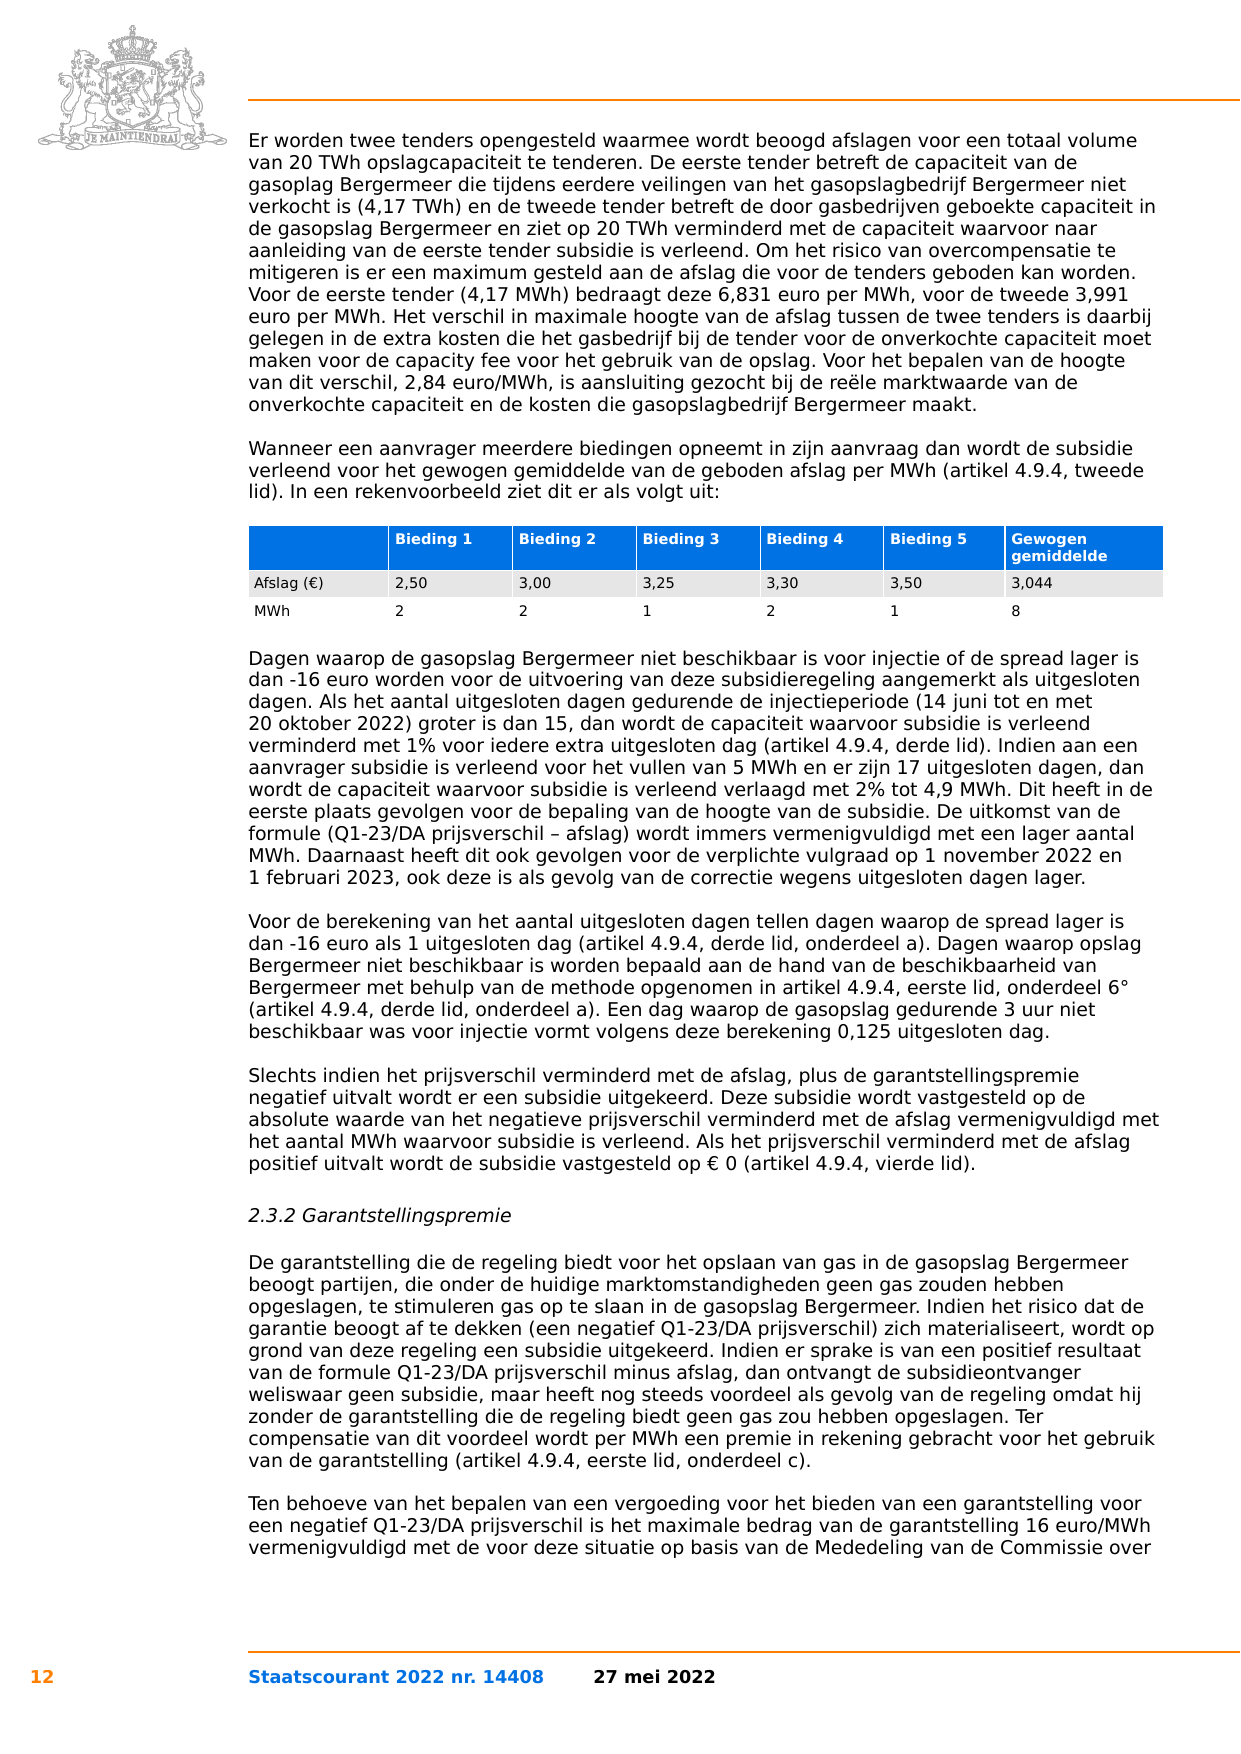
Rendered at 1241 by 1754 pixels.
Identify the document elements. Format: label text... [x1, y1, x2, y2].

subtitle 2.3.2 Garantstellingspremie [248, 1205, 1163, 1227]
table_cell 3,00 [513, 571, 636, 597]
table_cell 3,50 [884, 571, 1004, 597]
table_header Gewogen gemiddelde [1006, 526, 1163, 570]
table_cell Afslag (€) [249, 571, 388, 597]
table_header Bieding 2 [513, 526, 636, 570]
table_cell 1 [637, 598, 760, 624]
table_header Bieding 5 [884, 526, 1004, 570]
picture [38, 25, 227, 150]
table_cell 8 [1006, 598, 1163, 624]
table_cell 3,044 [1006, 571, 1163, 597]
table_cell 2,50 [389, 571, 512, 597]
text Dagen waarop de gasopslag Bergermeer niet beschikbaar is voor injectie of de spread lager is dan -16 euro worden voor de uitvoering van deze subsidieregeling aangemerkt als uitgesloten dagen. Als het aantal uitgesloten dagen gedurende de injectieperiode (14 juni tot en met 20 oktober 2022) groter is dan 15, dan wordt de capaciteit waarvoor subsidie is verleend verminderd met 1% voor iedere extra uitgesloten dag (artikel 4.9.4, derde lid). Indien aan een aanvrager subsidie is verleend voor het vullen van 5 MWh en er zijn 17 uitgesloten dagen, dan wordt de capaciteit waarvoor subsidie is verleend verlaagd met 2% tot 4,9 MWh. Dit heeft in de eerste plaats gevolgen voor de bepaling van de hoogte van de subsidie. De uitkomst van de formule (Q1-23/DA prijsverschil – afslag) wordt immers vermenigvuldigd met een lager aantal MWh. Daarnaast heeft dit ook gevolgen voor de verplichte vulgraad op 1 november 2022 en 1 februari 2023, ook deze is als gevolg van de correctie wegens uitgesloten dagen lager. [248, 647, 1163, 889]
table_cell 3,30 [761, 571, 883, 597]
text Ten behoeve van het bepalen van een vergoeding voor het bieden van een garantstelling voor een negatief Q1-23/DA prijsverschil is het maximale bedrag van de garantstelling 16 euro/MWh vermenigvuldigd met de voor deze situatie op basis van de Mededeling van de Commissie over [248, 1493, 1163, 1559]
table_cell 2 [513, 598, 636, 624]
table_cell 2 [389, 598, 512, 624]
table_cell MWh [249, 598, 388, 624]
text Wanneer een aanvrager meerdere biedingen opneemt in zijn aanvraag dan wordt de subsidie verleend voor het gewogen gemiddelde van de geboden afslag per MWh (artikel 4.9.4, tweede lid). In een rekenvoorbeeld ziet dit er als volgt uit: [248, 437, 1163, 503]
table_cell 2 [761, 598, 883, 624]
text Er worden twee tenders opengesteld waarmee wordt beoogd afslagen voor een totaal volume van 20 TWh opslagcapaciteit te tenderen. De eerste tender betreft de capaciteit van de gasoplag Bergermeer die tijdens eerdere veilingen van het gasopslagbedrijf Bergermeer niet verkocht is (4,17 TWh) en de tweede tender betreft de door gasbedrijven geboekte capaciteit in de gasopslag Bergermeer en ziet op 20 TWh verminderd met de capaciteit waarvoor naar aanleiding van de eerste tender subsidie is verleend. Om het risico van overcompensatie te mitigeren is er een maximum gesteld aan de afslag die voor de tenders geboden kan worden. Voor de eerste tender (4,17 MWh) bedraagt deze 6,831 euro per MWh, voor de tweede 3,991 euro per MWh. Het verschil in maximale hoogte van de afslag tussen de twee tenders is daarbij gelegen in de extra kosten die het gasbedrijf bij de tender voor de onverkochte capaciteit moet maken voor de capacity fee voor het gebruik van de opslag. Voor het bepalen van de hoogte van dit verschil, 2,84 euro/MWh, is aansluiting gezocht bij de reële marktwaarde van de onverkochte capaciteit en de kosten die gasopslagbedrijf Bergermeer maakt. [248, 130, 1163, 416]
table_header Bieding 4 [761, 526, 883, 570]
table_header Bieding 1 [389, 526, 512, 570]
table_cell 1 [884, 598, 1004, 624]
table_header [249, 526, 388, 570]
text Voor de berekening van het aantal uitgesloten dagen tellen dagen waarop de spread lager is dan -16 euro als 1 uitgesloten dag (artikel 4.9.4, derde lid, onderdeel a). Dagen waarop opslag Bergermeer niet beschikbaar is worden bepaald aan de hand van de beschikbaarheid van Bergermeer met behulp van de methode opgenomen in artikel 4.9.4, eerste lid, onderdeel 6° (artikel 4.9.4, derde lid, onderdeel a). Een dag waarop de gasopslag gedurende 3 uur niet beschikbaar was voor injectie vormt volgens deze berekening 0,125 uitgesloten dag. [248, 911, 1163, 1043]
table_cell 3,25 [637, 571, 760, 597]
table_header Bieding 3 [637, 526, 760, 570]
text Slechts indien het prijsverschil verminderd met de afslag, plus de garantstellingspremie negatief uitvalt wordt er een subsidie uitgekeerd. Deze subsidie wordt vastgesteld op de absolute waarde van het negatieve prijsverschil verminderd met de afslag vermenigvuldigd met het aantal MWh waarvoor subsidie is verleend. Als het prijsverschil verminderd met de afslag positief uitvalt wordt de subsidie vastgesteld op € 0 (artikel 4.9.4, vierde lid). [248, 1065, 1163, 1175]
text De garantstelling die de regeling biedt voor het opslaan van gas in de gasopslag Bergermeer beoogt partijen, die onder de huidige marktomstandigheden geen gas zouden hebben opgeslagen, te stimuleren gas op te slaan in de gasopslag Bergermeer. Indien het risico dat de garantie beoogt af te dekken (een negatief Q1-23/DA prijsverschil) zich materialiseert, wordt op grond van deze regeling een subsidie uitgekeerd. Indien er sprake is van een positief resultaat van de formule Q1-23/DA prijsverschil minus afslag, dan ontvangt de subsidieontvanger weliswaar geen subsidie, maar heeft nog steeds voordeel als gevolg van de regeling omdat hij zonder de garantstelling die de regeling biedt geen gas zou hebben opgeslagen. Ter compensatie van dit voordeel wordt per MWh een premie in rekening gebracht voor het gebruik van de garantstelling (artikel 4.9.4, eerste lid, onderdeel c). [248, 1252, 1163, 1471]
